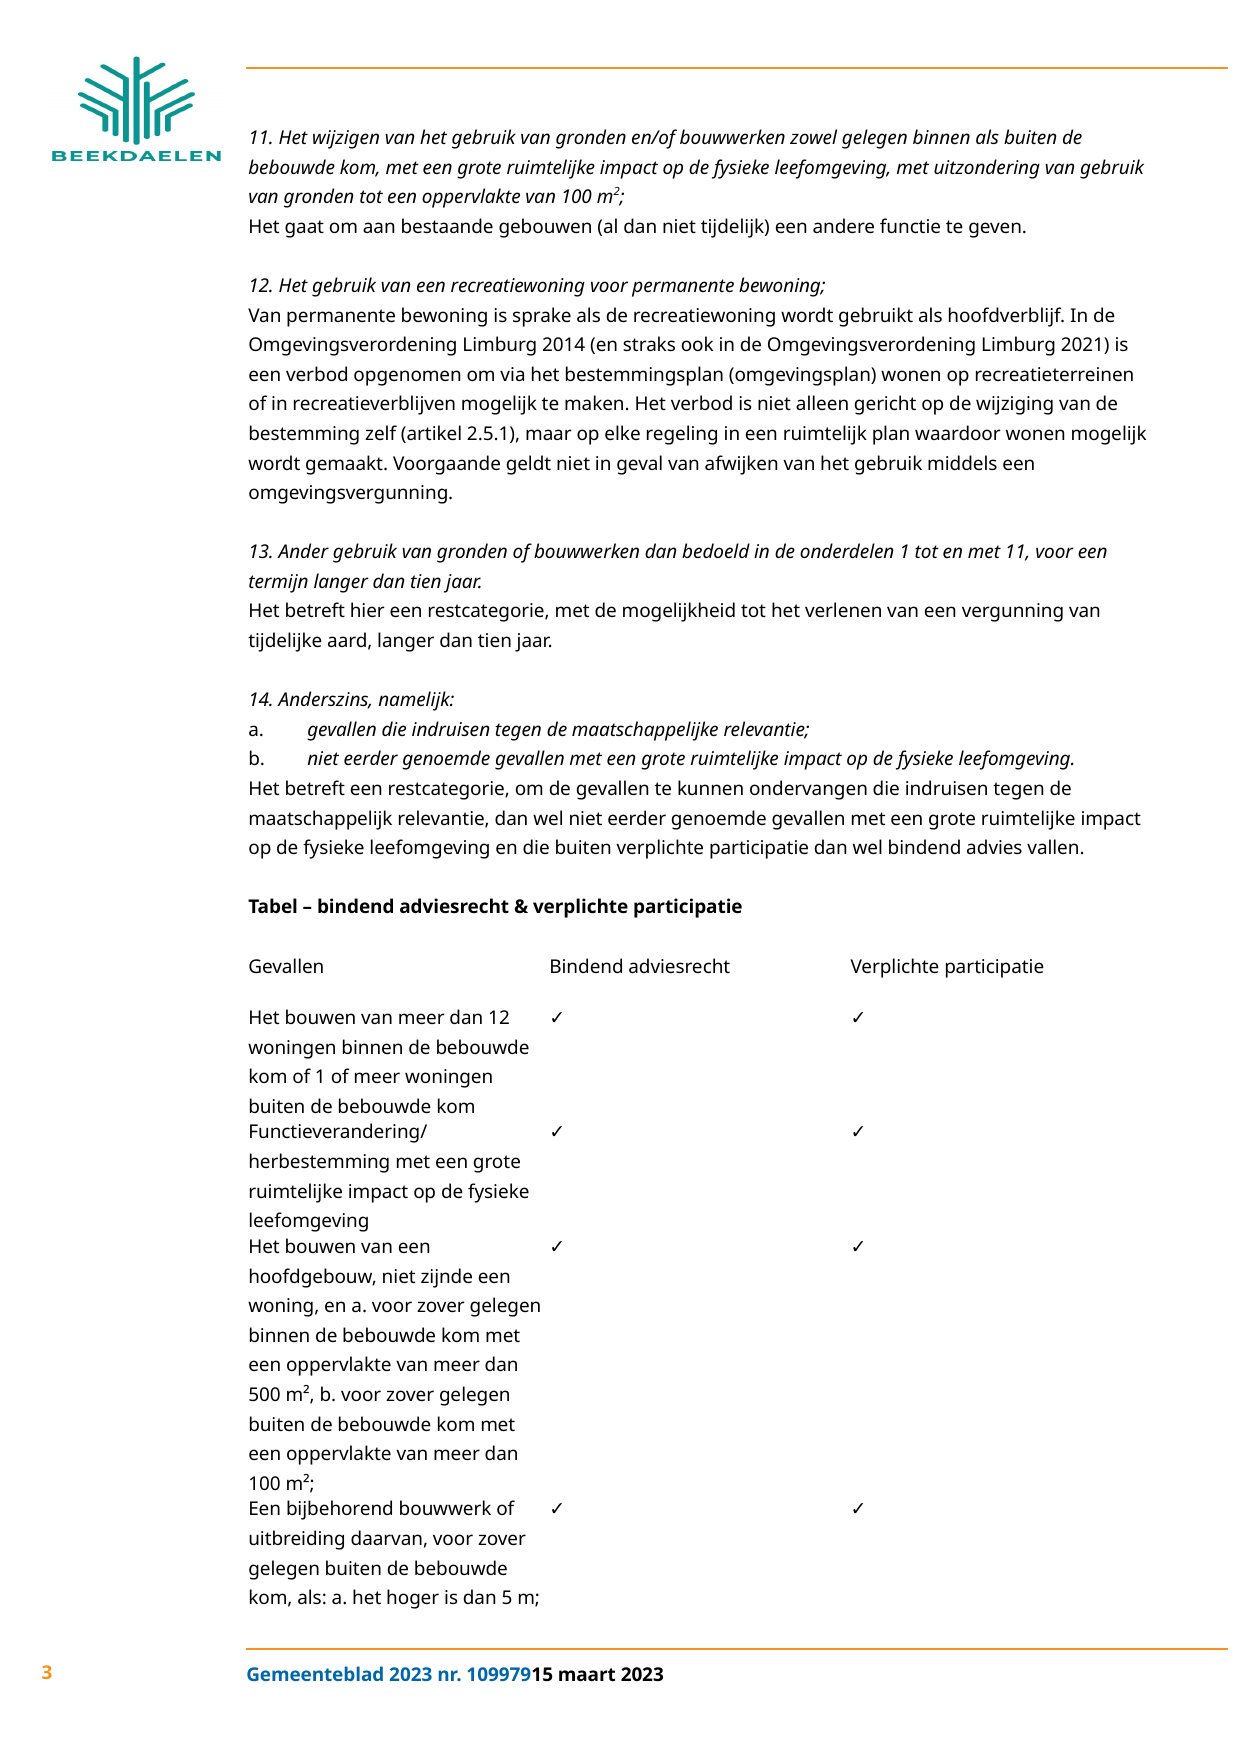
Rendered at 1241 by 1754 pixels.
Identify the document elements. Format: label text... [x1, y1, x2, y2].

table_cell [549, 979, 850, 1004]
table_cell ✓ [549, 1004, 850, 1119]
text Van permanente bewoning is sprake als de recreatiewoning wordt gebruikt als hoofdverblijf. In de Omgevingsverordening Limburg 2014 (en straks ook in de Omgevingsverordening Limburg 2021) is een verbod opgenomen om via het bestemmingsplan (omgevingsplan) wonen op recreatieterreinen of in recreatieverblijven mogelijk te maken. Het verbod is niet alleen gericht op de wijziging van de bestemming zelf (artikel 2.5.1), maar op elke regeling in een ruimtelijk plan waardoor wonen mogelijk wordt gemaakt. Voorgaande geldt niet in geval van afwijken van het gebruik middels een omgevingsvergunning. [248, 302, 1152, 505]
table_cell [248, 979, 549, 1004]
table_cell Een bijbehorend bouwwerk of uitbreiding daarvan, voor zover gelegen buiten de bebouwde kom, als: a. het hoger is dan 5 m; [248, 1496, 549, 1610]
table_header Bindend adviesrecht [549, 953, 850, 978]
text 11. Het wijzigen van het gebruik van gronden en/of bouwwerken zowel gelegen binnen als buiten de bebouwde kom, met een grote ruimtelijke impact op de fysieke leefomgeving, met uitzondering van gebruik van gronden tot een oppervlakte van 100 m2; [248, 124, 1152, 209]
text 14. Anderszins, namelijk: [248, 686, 1152, 712]
table_cell Het bouwen van een hoofdgebouw, niet zijnde een woning, en a. voor zover gelegen binnen de bebouwde kom met een oppervlakte van meer dan 500 m², b. voor zover gelegen buiten de bebouwde kom met een oppervlakte van meer dan 100 m²; [248, 1233, 549, 1496]
table_header Verplichte participatie [850, 953, 1152, 978]
table_cell ✓ [549, 1233, 850, 1496]
table_header Gevallen [248, 953, 549, 978]
table_cell ✓ [850, 1119, 1152, 1233]
text Tabel – bindend adviesrecht & verplichte participatie [248, 893, 1152, 919]
table_cell ✓ [850, 1233, 1152, 1496]
text 12. Het gebruik van een recreatiewoning voor permanente bewoning; [248, 272, 1152, 298]
text 13. Ander gebruik van gronden of bouwwerken dan bedoeld in de onderdelen 1 tot en met 11, voor een termijn langer dan tien jaar. [248, 538, 1152, 594]
text Het betreft een restcategorie, om de gevallen te kunnen ondervangen die indruisen tegen de maatschappelijk relevantie, dan wel niet eerder genoemde gevallen met een grote ruimtelijke impact op de fysieke leefomgeving en die buiten verplichte participatie dan wel bindend advies vallen. [248, 775, 1152, 860]
picture [41, 47, 231, 172]
text Het betreft hier een restcategorie, met de mogelijkheid tot het verlenen van een vergunning van tijdelijke aard, langer dan tien jaar. [248, 598, 1152, 653]
table_cell [850, 979, 1152, 1004]
table_cell ✓ [549, 1496, 850, 1610]
table_cell ✓ [850, 1004, 1152, 1119]
table_cell ✓ [850, 1496, 1152, 1610]
list niet eerder genoemde gevallen met een grote ruimtelijke impact op de fysieke leefomgeving. [248, 746, 1152, 771]
table_cell Het bouwen van meer dan 12 woningen binnen de bebouwde kom of 1 of meer woningen buiten de bebouwde kom [248, 1004, 549, 1119]
text Het gaat om aan bestaande gebouwen (al dan niet tijdelijk) een andere functie te geven. [248, 213, 1152, 239]
list gevallen die indruisen tegen de maatschappelijke relevantie; [248, 716, 1152, 742]
table_cell Functieverandering/herbestemming met een grote ruimtelijke impact op de fysieke leefomgeving [248, 1119, 549, 1233]
table_cell ✓ [549, 1119, 850, 1233]
